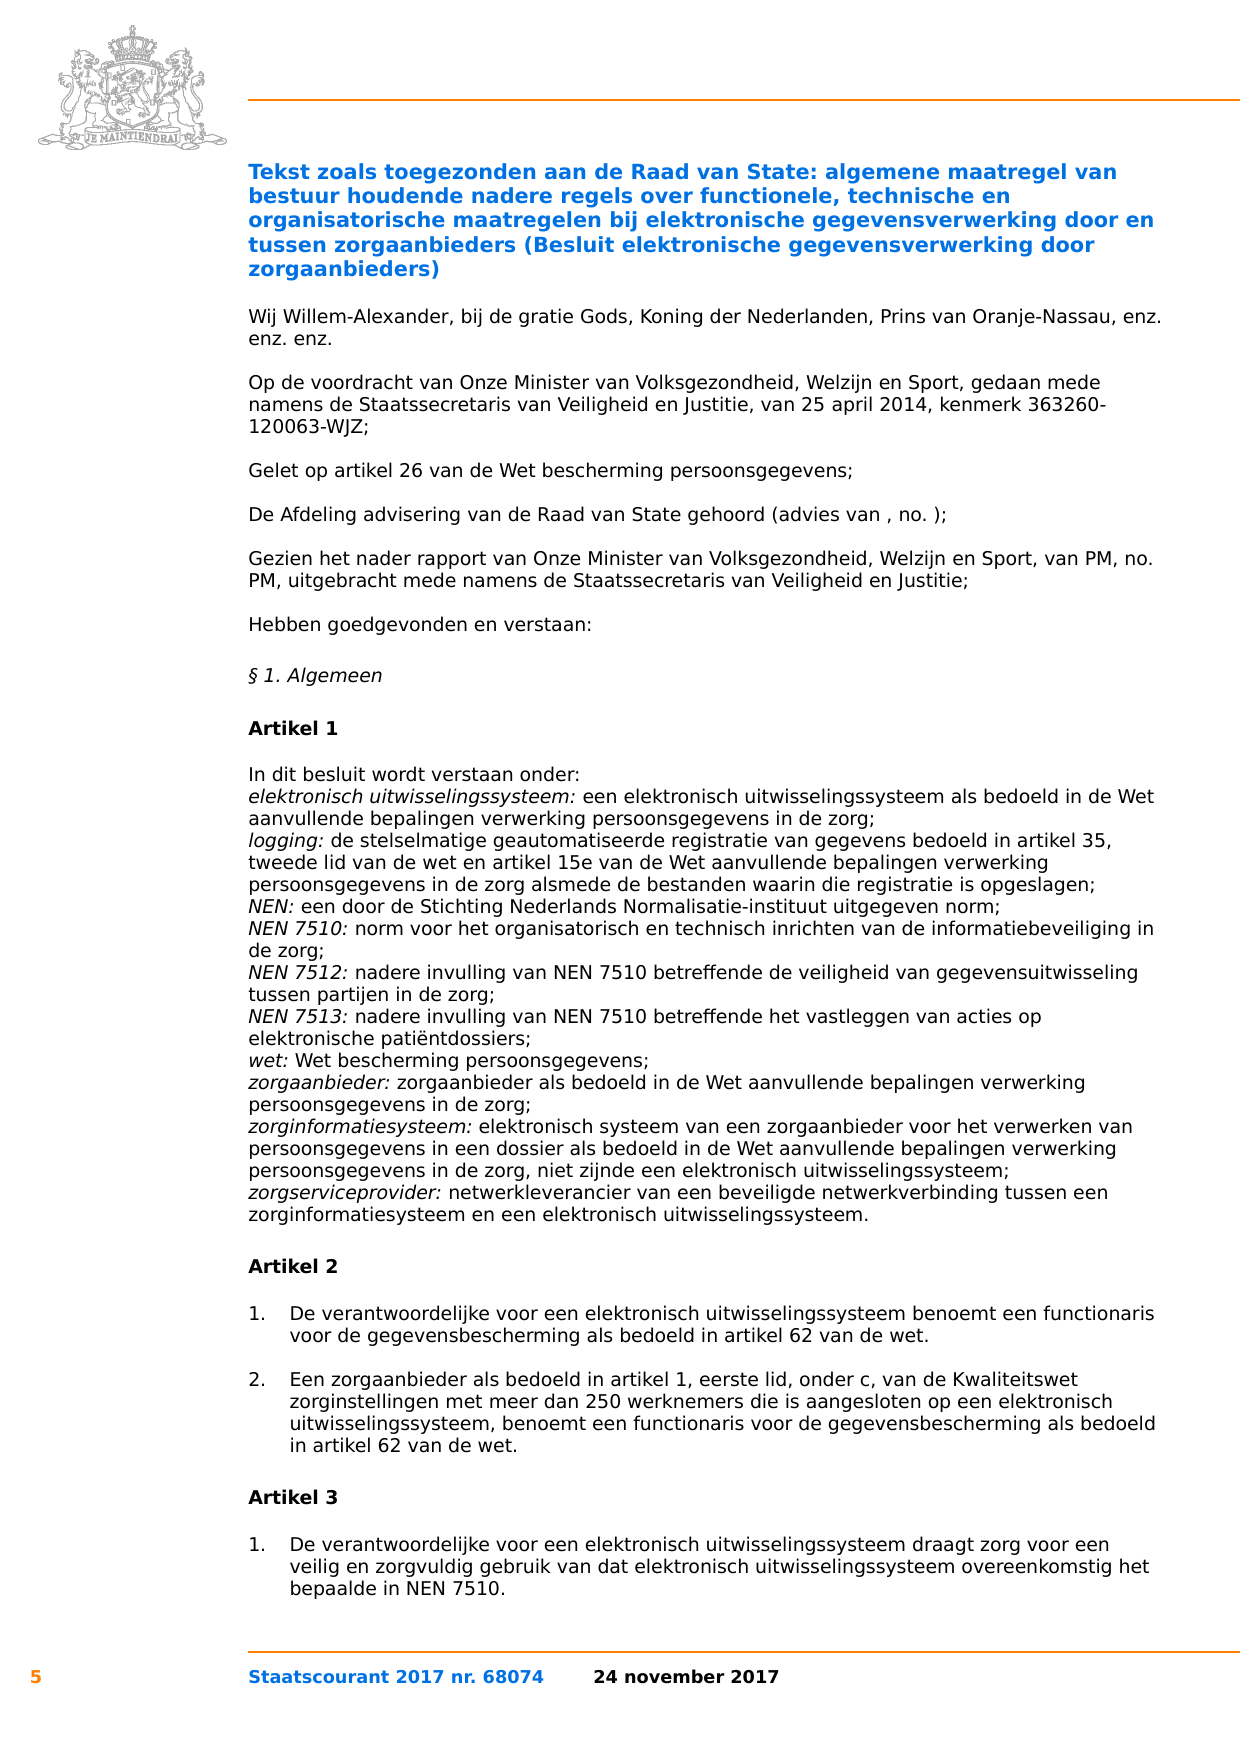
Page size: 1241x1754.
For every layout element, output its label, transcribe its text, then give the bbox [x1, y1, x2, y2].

text In dit besluit wordt verstaan onder: [248, 764, 1163, 786]
text NEN 7513: nadere invulling van NEN 7510 betreffende het vastleggen van acties op elektronische patiëntdossiers; [248, 1006, 1163, 1050]
text NEN 7512: nadere invulling van NEN 7510 betreffende de veiligheid van gegevensuitwisseling tussen partijen in de zorg; [248, 962, 1163, 1006]
text NEN: een door de Stichting Nederlands Normalisatie-instituut uitgegeven norm; [248, 896, 1163, 918]
text zorgserviceprovider: netwerkleverancier van een beveiligde netwerkverbinding tussen een zorginformatiesysteem en een elektronisch uitwisselingssysteem. [248, 1182, 1163, 1226]
picture [38, 25, 227, 150]
subtitle Artikel 1 [248, 717, 1163, 739]
text Hebben goedgevonden en verstaan: [248, 613, 1163, 635]
text wet: Wet bescherming persoonsgegevens; [248, 1050, 1163, 1072]
text Gelet op artikel 26 van de Wet bescherming persoonsgegevens; [248, 460, 1163, 482]
subtitle Tekst zoals toegezonden aan de Raad van State: algemene maatregel van bestuur houdende nadere regels over functionele, technische en organisatorische maatregelen bij elektronische gegevensverwerking door en tussen zorgaanbieders (Besluit elektronische gegevensverwerking door zorgaanbieders) [248, 160, 1163, 281]
text De Afdeling advisering van de Raad van State gehoord (advies van , no. ); [248, 504, 1163, 526]
text Wij Willem-Alexander, bij de gratie Gods, Koning der Nederlanden, Prins van Oranje-Nassau, enz. enz. enz. [248, 306, 1163, 350]
text Op de voordracht van Onze Minister van Volksgezondheid, Welzijn en Sport, gedaan mede namens de Staatssecretaris van Veiligheid en Justitie, van 25 april 2014, kenmerk 363260-120063-WJZ; [248, 372, 1163, 438]
text NEN 7510: norm voor het organisatorisch en technisch inrichten van de informatiebeveiliging in de zorg; [248, 918, 1163, 962]
text zorgaanbieder: zorgaanbieder als bedoeld in de Wet aanvullende bepalingen verwerking persoonsgegevens in de zorg; [248, 1072, 1163, 1116]
text logging: de stelselmatige geautomatiseerde registratie van gegevens bedoeld in artikel 35, tweede lid van de wet en artikel 15e van de Wet aanvullende bepalingen verwerking persoonsgegevens in de zorg alsmede de bestanden waarin die registratie is opgeslagen; [248, 830, 1163, 896]
subtitle Artikel 2 [248, 1256, 1163, 1278]
text 1. De verantwoordelijke voor een elektronisch uitwisselingssysteem draagt zorg voor een veilig en zorgvuldig gebruik van dat elektronisch uitwisselingssysteem overeenkomstig het bepaalde in NEN 7510. [248, 1534, 1163, 1599]
text zorginformatiesysteem: elektronisch systeem van een zorgaanbieder voor het verwerken van persoonsgegevens in een dossier als bedoeld in de Wet aanvullende bepalingen verwerking persoonsgegevens in de zorg, niet zijnde een elektronisch uitwisselingssysteem; [248, 1116, 1163, 1182]
text elektronisch uitwisselingssysteem: een elektronisch uitwisselingssysteem als bedoeld in de Wet aanvullende bepalingen verwerking persoonsgegevens in de zorg; [248, 786, 1163, 830]
subtitle Artikel 3 [248, 1487, 1163, 1509]
text 1. De verantwoordelijke voor een elektronisch uitwisselingssysteem benoemt een functionaris voor de gegevensbescherming als bedoeld in artikel 62 van de wet. [248, 1303, 1163, 1347]
text Gezien het nader rapport van Onze Minister van Volksgezondheid, Welzijn en Sport, van PM, no. PM, uitgebracht mede namens de Staatssecretaris van Veiligheid en Justitie; [248, 548, 1163, 592]
text 2. Een zorgaanbieder als bedoeld in artikel 1, eerste lid, onder c, van de Kwaliteitswet zorginstellingen met meer dan 250 werknemers die is aangesloten op een elektronisch uitwisselingssysteem, benoemt een functionaris voor de gegevensbescherming als bedoeld in artikel 62 van de wet. [248, 1369, 1163, 1457]
subtitle § 1. Algemeen [248, 665, 1163, 687]
